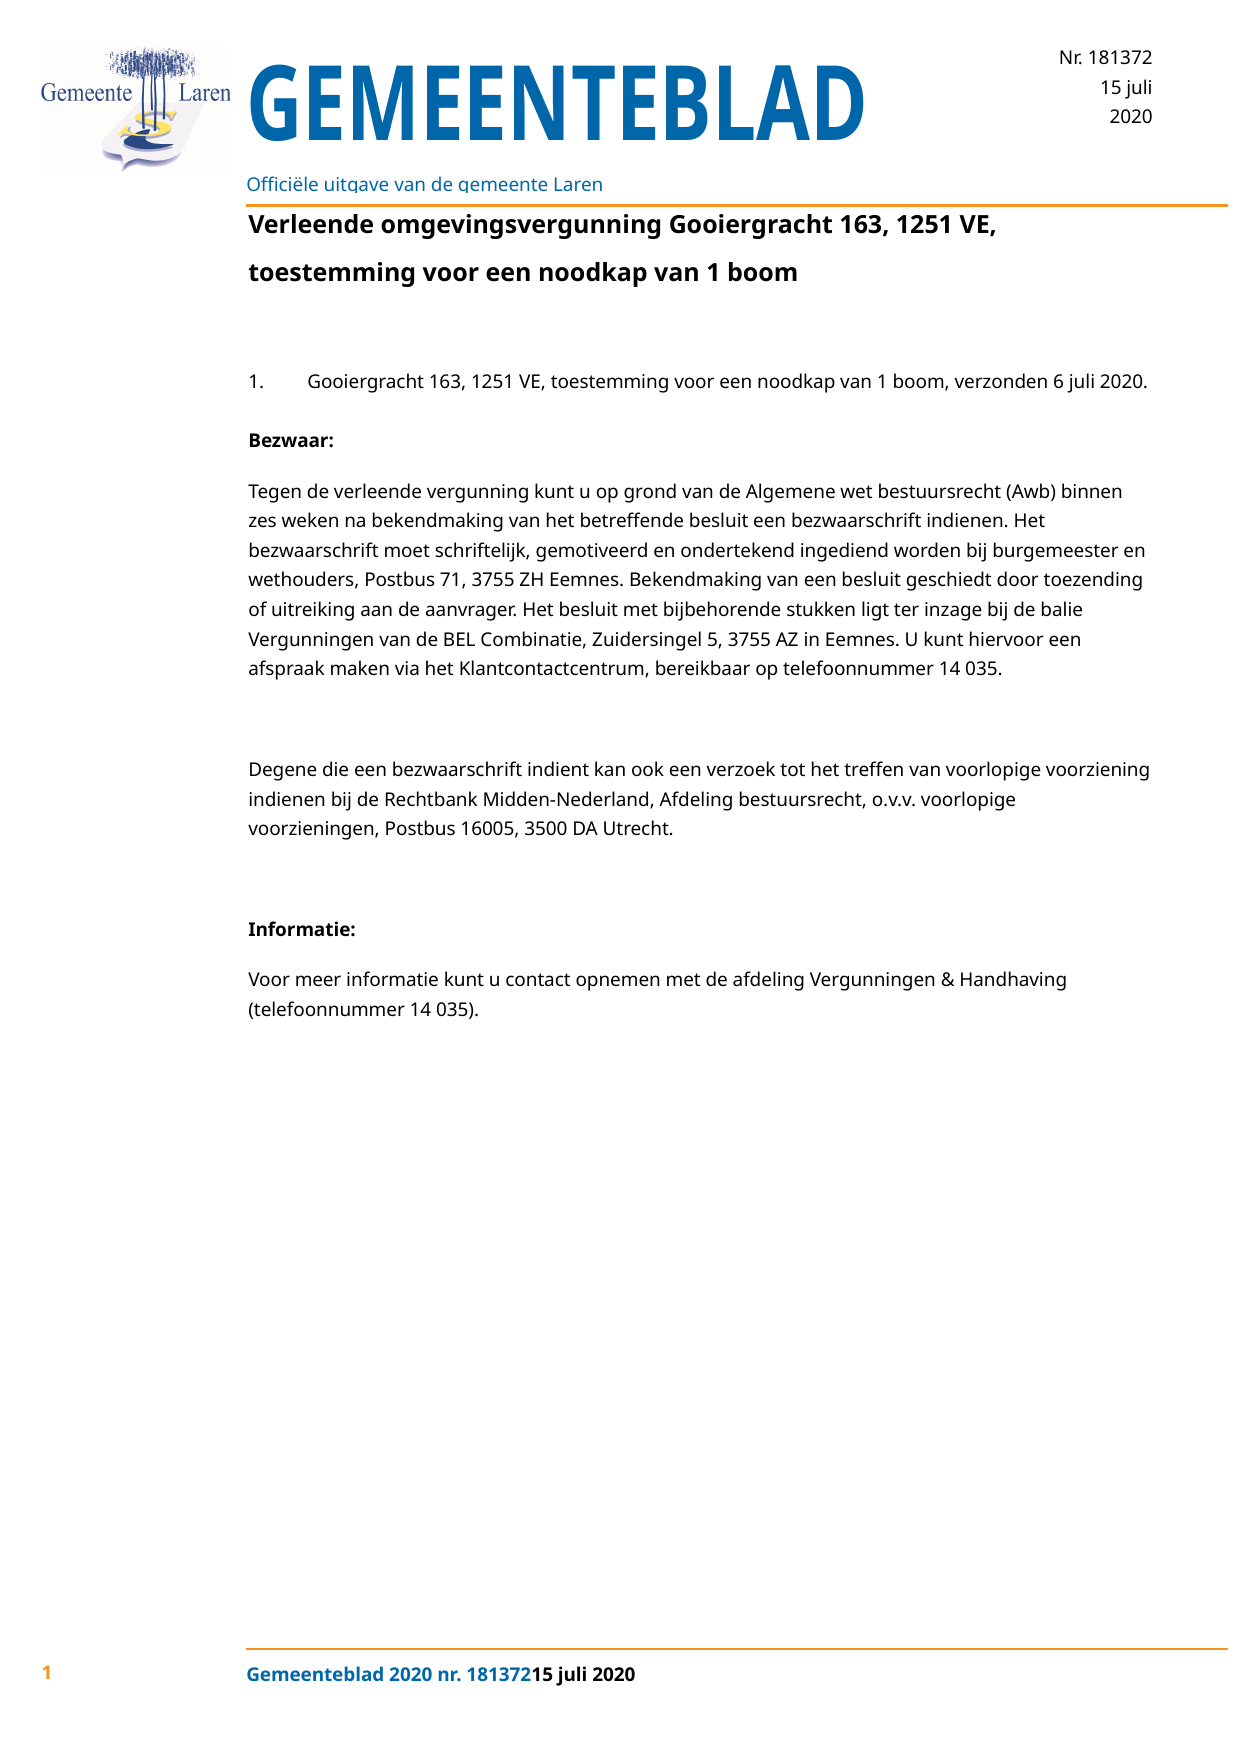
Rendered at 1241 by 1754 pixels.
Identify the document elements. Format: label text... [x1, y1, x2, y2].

list Gooiergracht 163, 1251 VE, toestemming voor een noodkap van 1 boom, verzonden 6 juli 2020. [248, 368, 1152, 394]
text Degene die een bezwaarschrift indient kan ook een verzoek tot het treffen van voorlopige voorziening indienen bij de Rechtbank Midden-Nederland, Afdeling bestuursrecht, o.v.v. voorlopige voorzieningen, Postbus 16005, 3500 DA Utrecht. [248, 756, 1152, 841]
text Verleende omgevingsvergunning Gooiergracht 163, 1251 VE, toestemming voor een noodkap van 1 boom [248, 207, 1152, 288]
picture [41, 47, 231, 172]
text Tegen de verleende vergunning kunt u op grond van de Algemene wet bestuursrecht (Awb) binnen zes weken na bekendmaking van het betreffende besluit een bezwaarschrift indienen. Het bezwaarschrift moet schriftelijk, gemotiveerd en ondertekend ingediend worden bij burgemeester en wethouders, Postbus 71, 3755 ZH Eemnes. Bekendmaking van een besluit geschiedt door toezending of uitreiking aan de aanvrager. Het besluit met bijbehorende stukken ligt ter inzage bij de balie Vergunningen van de BEL Combinatie, Zuidersingel 5, 3755 AZ in Eemnes. U kunt hiervoor een afspraak maken via het Klantcontactcentrum, bereikbaar op telefoonnummer 14 035. [248, 478, 1152, 681]
text Informatie: [248, 916, 1152, 942]
text Bezwaar: [248, 427, 1152, 453]
text Voor meer informatie kunt u contact opnemen met de afdeling Vergunningen & Handhaving (telefoonnummer 14 035). [248, 967, 1152, 1022]
